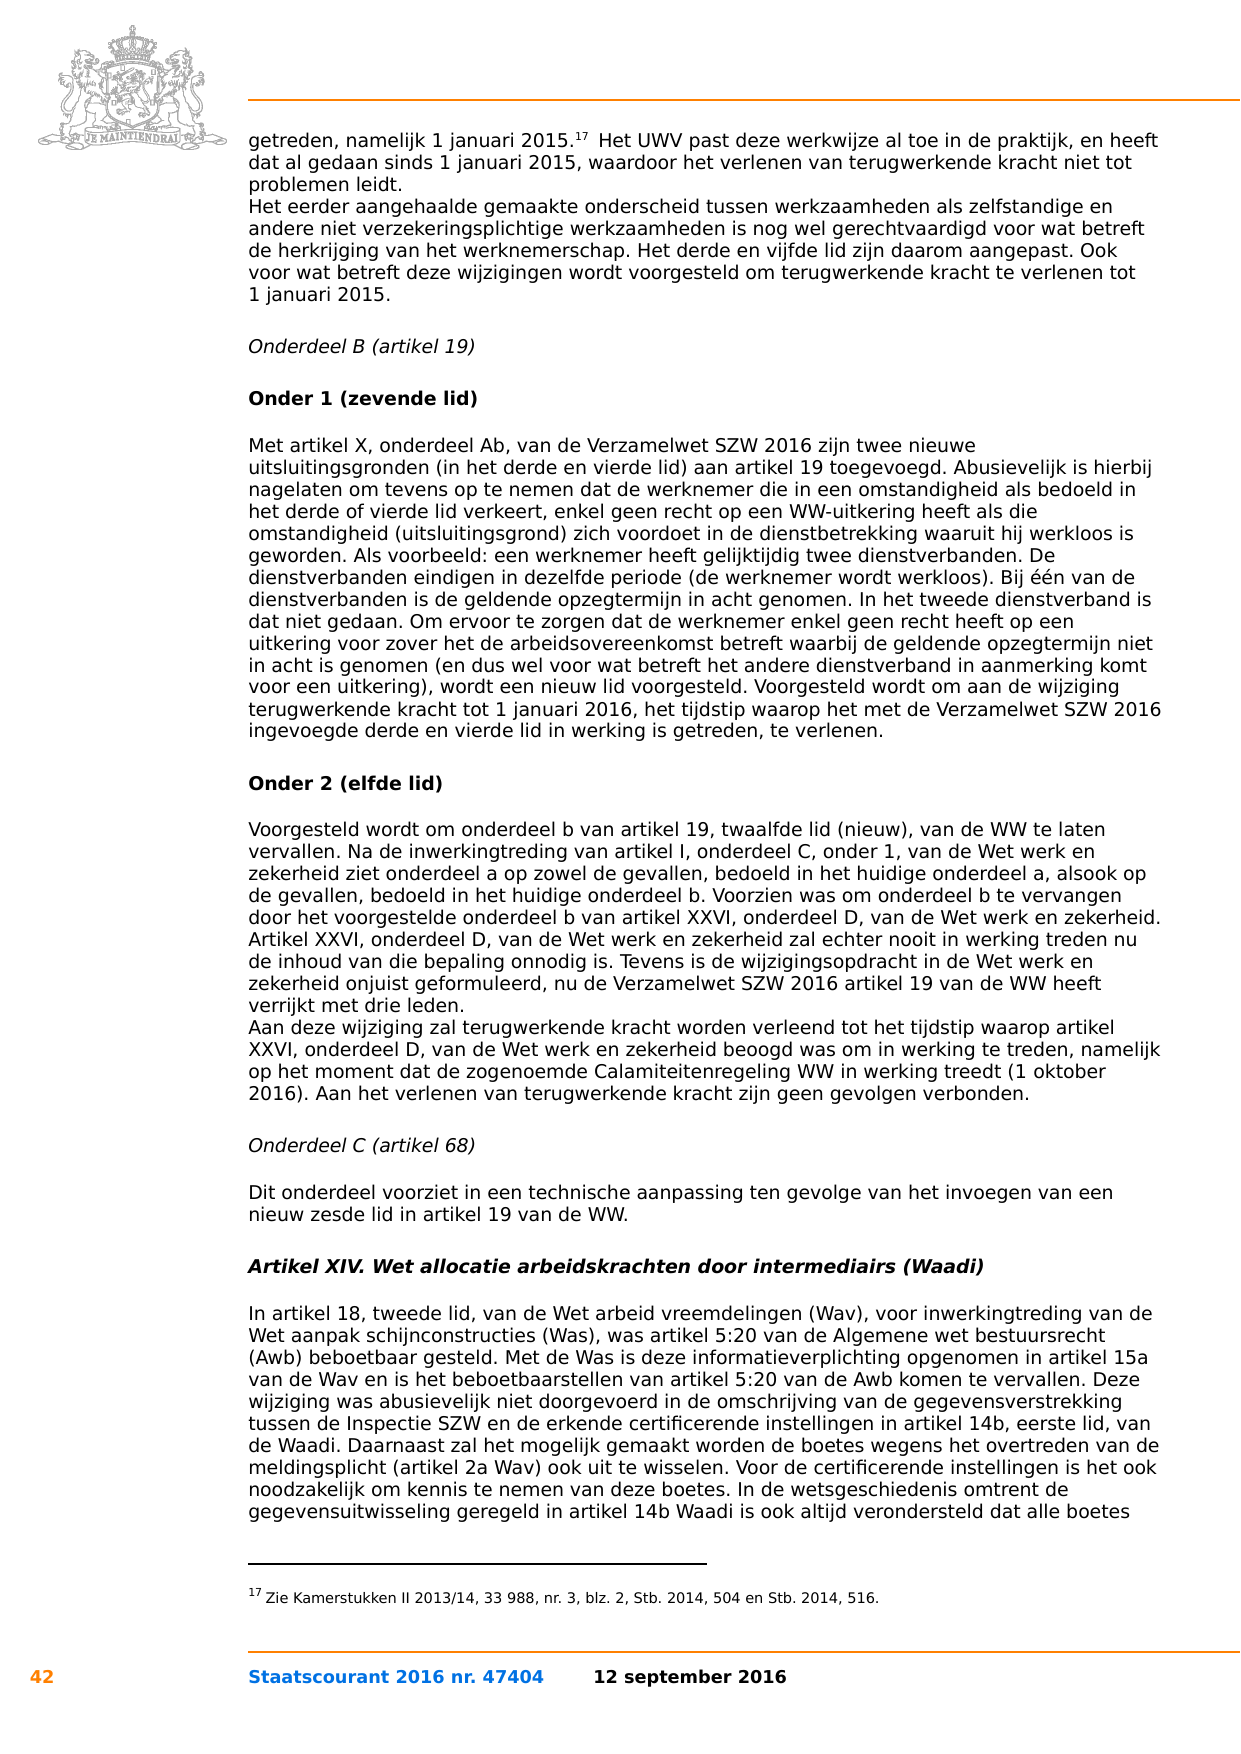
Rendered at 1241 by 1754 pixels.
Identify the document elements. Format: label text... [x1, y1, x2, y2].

text In artikel 18, tweede lid, van de Wet arbeid vreemdelingen (Wav), voor inwerkingtreding van de Wet aanpak schijnconstructies (Was), was artikel 5:20 van de Algemene wet bestuursrecht (Awb) beboetbaar gesteld. Met de Was is deze informatieverplichting opgenomen in artikel 15a van de Wav en is het beboetbaarstellen van artikel 5:20 van de Awb komen te vervallen. Deze wijziging was abusievelijk niet doorgevoerd in de omschrijving van de gegevensverstrekking tussen de Inspectie SZW en de erkende certificerende instellingen in artikel 14b, eerste lid, van de Waadi. Daarnaast zal het mogelijk gemaakt worden de boetes wegens het overtreden van de meldingsplicht (artikel 2a Wav) ook uit te wisselen. Voor de certificerende instellingen is het ook noodzakelijk om kennis te nemen van deze boetes. In de wetsgeschiedenis omtrent de gegevensuitwisseling geregeld in artikel 14b Waadi is ook altijd verondersteld dat alle boetes [248, 1303, 1163, 1523]
subtitle Onder 1 (zevende lid) [248, 388, 1163, 410]
subtitle Onder 2 (elfde lid) [248, 772, 1163, 794]
text Dit onderdeel voorziet in een technische aanpassing ten gevolge van het invoegen van een nieuw zesde lid in artikel 19 van de WW. [248, 1182, 1163, 1226]
text Met artikel X, onderdeel Ab, van de Verzamelwet SZW 2016 zijn twee nieuwe uitsluitingsgronden (in het derde en vierde lid) aan artikel 19 toegevoegd. Abusievelijk is hierbij nagelaten om tevens op te nemen dat de werknemer die in een omstandigheid als bedoeld in het derde of vierde lid verkeert, enkel geen recht op een WW-uitkering heeft als die omstandigheid (uitsluitingsgrond) zich voordoet in de dienstbetrekking waaruit hij werkloos is geworden. Als voorbeeld: een werknemer heeft gelijktijdig twee dienstverbanden. De dienstverbanden eindigen in dezelfde periode (de werknemer wordt werkloos). Bij één van de dienstverbanden is de geldende opzegtermijn in acht genomen. In het tweede dienstverband is dat niet gedaan. Om ervoor te zorgen dat de werknemer enkel geen recht heeft op een uitkering voor zover het de arbeidsovereenkomst betreft waarbij de geldende opzegtermijn niet in acht is genomen (en dus wel voor wat betreft het andere dienstverband in aanmerking komt voor een uitkering), wordt een nieuw lid voorgesteld. Voorgesteld wordt om aan de wijziging terugwerkende kracht tot 1 januari 2016, het tijdstip waarop het met de Verzamelwet SZW 2016 ingevoegde derde en vierde lid in werking is getreden, te verlenen. [248, 435, 1163, 742]
text Zie Kamerstukken II 2013/14, 33 988, nr. 3, blz. 2, Stb. 2014, 504 en Stb. 2014, 516. [248, 1586, 1163, 1608]
text getreden, namelijk 1 januari 2015. Het UWV past deze werkwijze al toe in de praktijk, en heeft dat al gedaan sinds 1 januari 2015, waardoor het verlenen van terugwerkende kracht niet tot problemen leidt. [248, 130, 1163, 196]
subtitle Onderdeel C (artikel 68) [248, 1135, 1163, 1157]
text Aan deze wijziging zal terugwerkende kracht worden verleend tot het tijdstip waarop artikel XXVI, onderdeel D, van de Wet werk en zekerheid beoogd was om in werking te treden, namelijk op het moment dat de zogenoemde Calamiteitenregeling WW in werking treedt (1 oktober 2016). Aan het verlenen van terugwerkende kracht zijn geen gevolgen verbonden. [248, 1017, 1163, 1105]
picture [38, 25, 227, 150]
text Het eerder aangehaalde gemaakte onderscheid tussen werkzaamheden als zelfstandige en andere niet verzekeringsplichtige werkzaamheden is nog wel gerechtvaardigd voor wat betreft de herkrijging van het werknemerschap. Het derde en vijfde lid zijn daarom aangepast. Ook voor wat betreft deze wijzigingen wordt voorgesteld om terugwerkende kracht te verlenen tot 1 januari 2015. [248, 196, 1163, 306]
subtitle Artikel XIV. Wet allocatie arbeidskrachten door intermediairs (Waadi) [248, 1256, 1163, 1278]
subtitle Onderdeel B (artikel 19) [248, 336, 1163, 358]
text Voorgesteld wordt om onderdeel b van artikel 19, twaalfde lid (nieuw), van de WW te laten vervallen. Na de inwerkingtreding van artikel I, onderdeel C, onder 1, van de Wet werk en zekerheid ziet onderdeel a op zowel de gevallen, bedoeld in het huidige onderdeel a, alsook op de gevallen, bedoeld in het huidige onderdeel b. Voorzien was om onderdeel b te vervangen door het voorgestelde onderdeel b van artikel XXVI, onderdeel D, van de Wet werk en zekerheid. Artikel XXVI, onderdeel D, van de Wet werk en zekerheid zal echter nooit in werking treden nu de inhoud van die bepaling onnodig is. Tevens is de wijzigingsopdracht in de Wet werk en zekerheid onjuist geformuleerd, nu de Verzamelwet SZW 2016 artikel 19 van de WW heeft verrijkt met drie leden. [248, 819, 1163, 1017]
